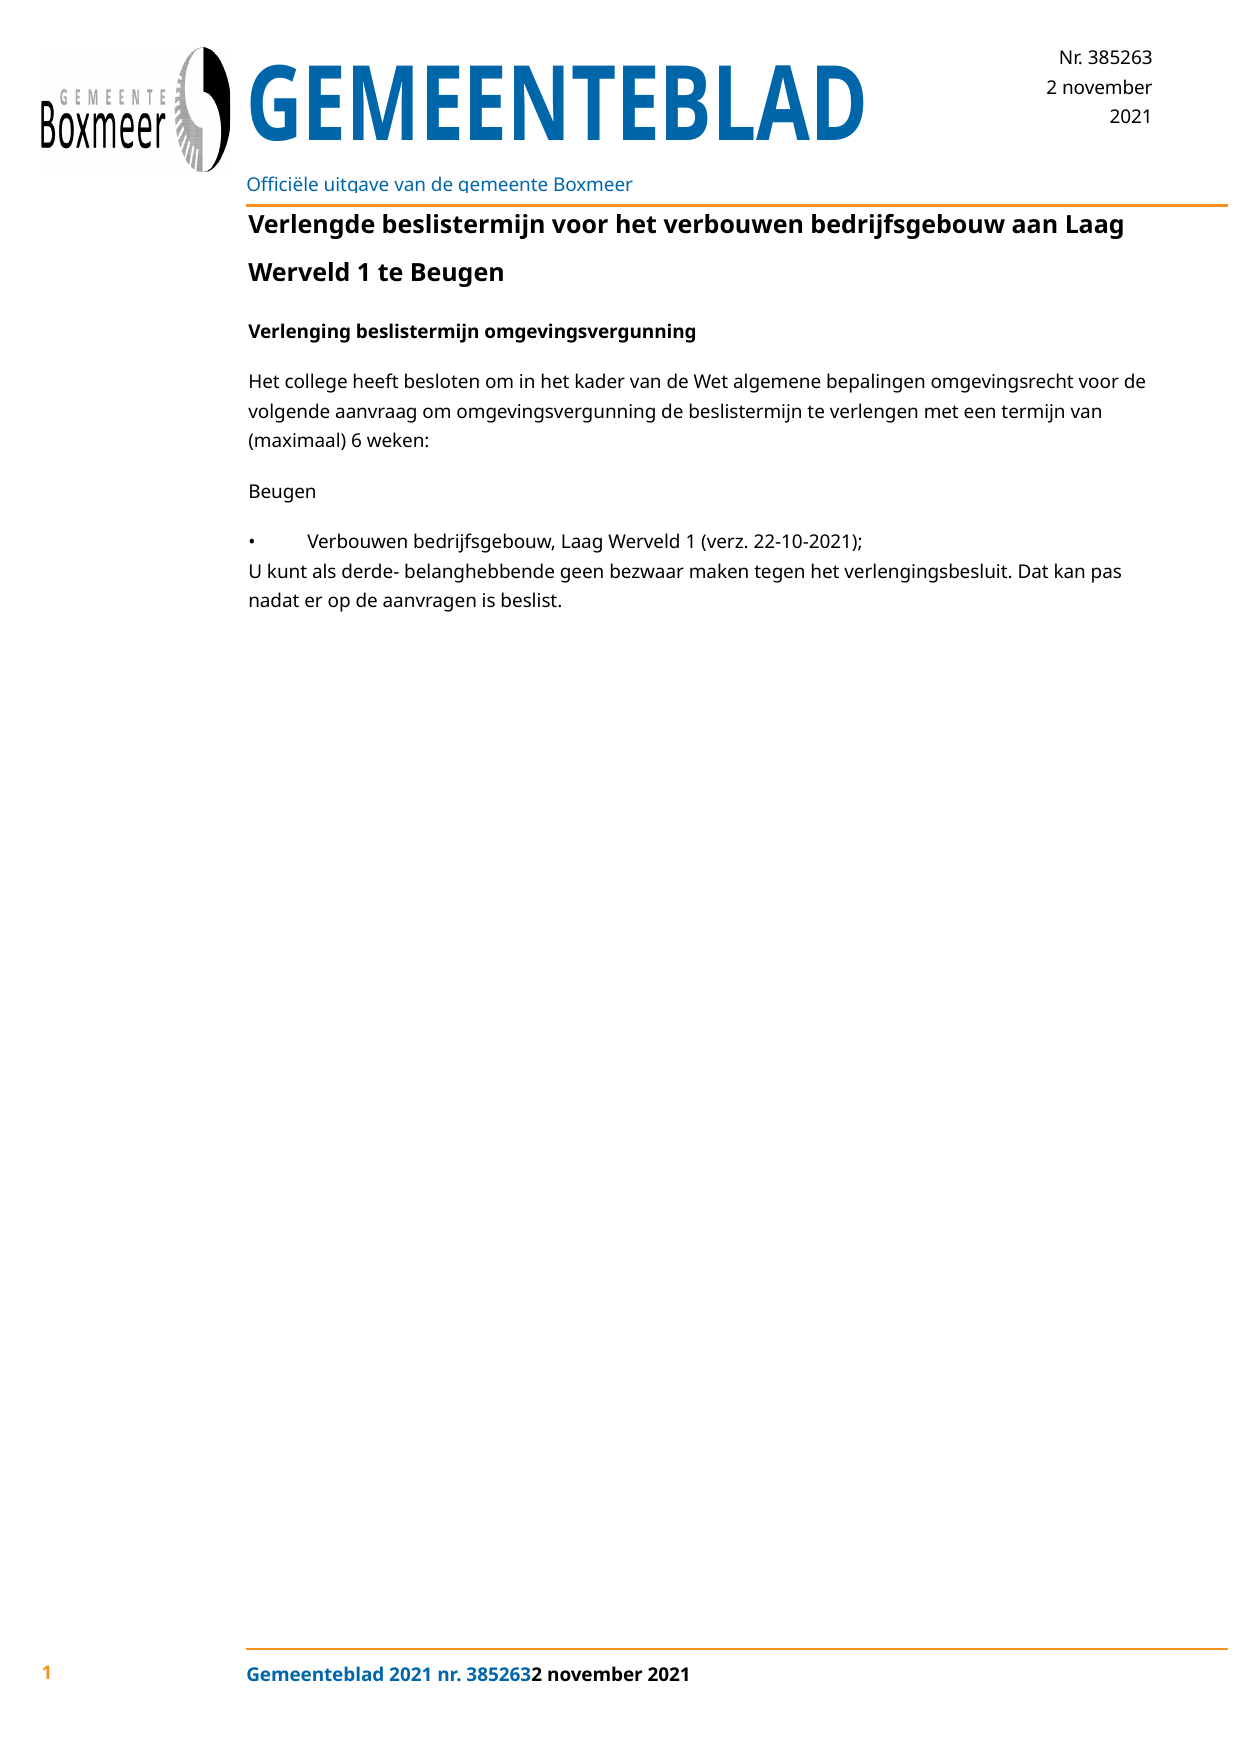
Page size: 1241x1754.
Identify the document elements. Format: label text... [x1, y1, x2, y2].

list Verbouwen bedrijfsgebouw, Laag Werveld 1 (verz. 22-10-2021); [248, 528, 1152, 554]
text Beugen [248, 478, 1152, 504]
text Verlenging beslistermijn omgevingsvergunning [248, 318, 1152, 344]
text Het college heeft besloten om in het kader van de Wet algemene bepalingen omgevingsrecht voor de volgende aanvraag om omgevingsvergunning de beslistermijn te verlengen met een termijn van (maximaal) 6 weken: [248, 368, 1152, 453]
text Verlengde beslistermijn voor het verbouwen bedrijfsgebouw aan Laag Werveld 1 te Beugen [248, 207, 1152, 288]
text U kunt als derde- belanghebbende geen bezwaar maken tegen het verlengingsbesluit. Dat kan pas nadat er op de aanvragen is beslist. [248, 558, 1152, 613]
picture [41, 47, 231, 172]
